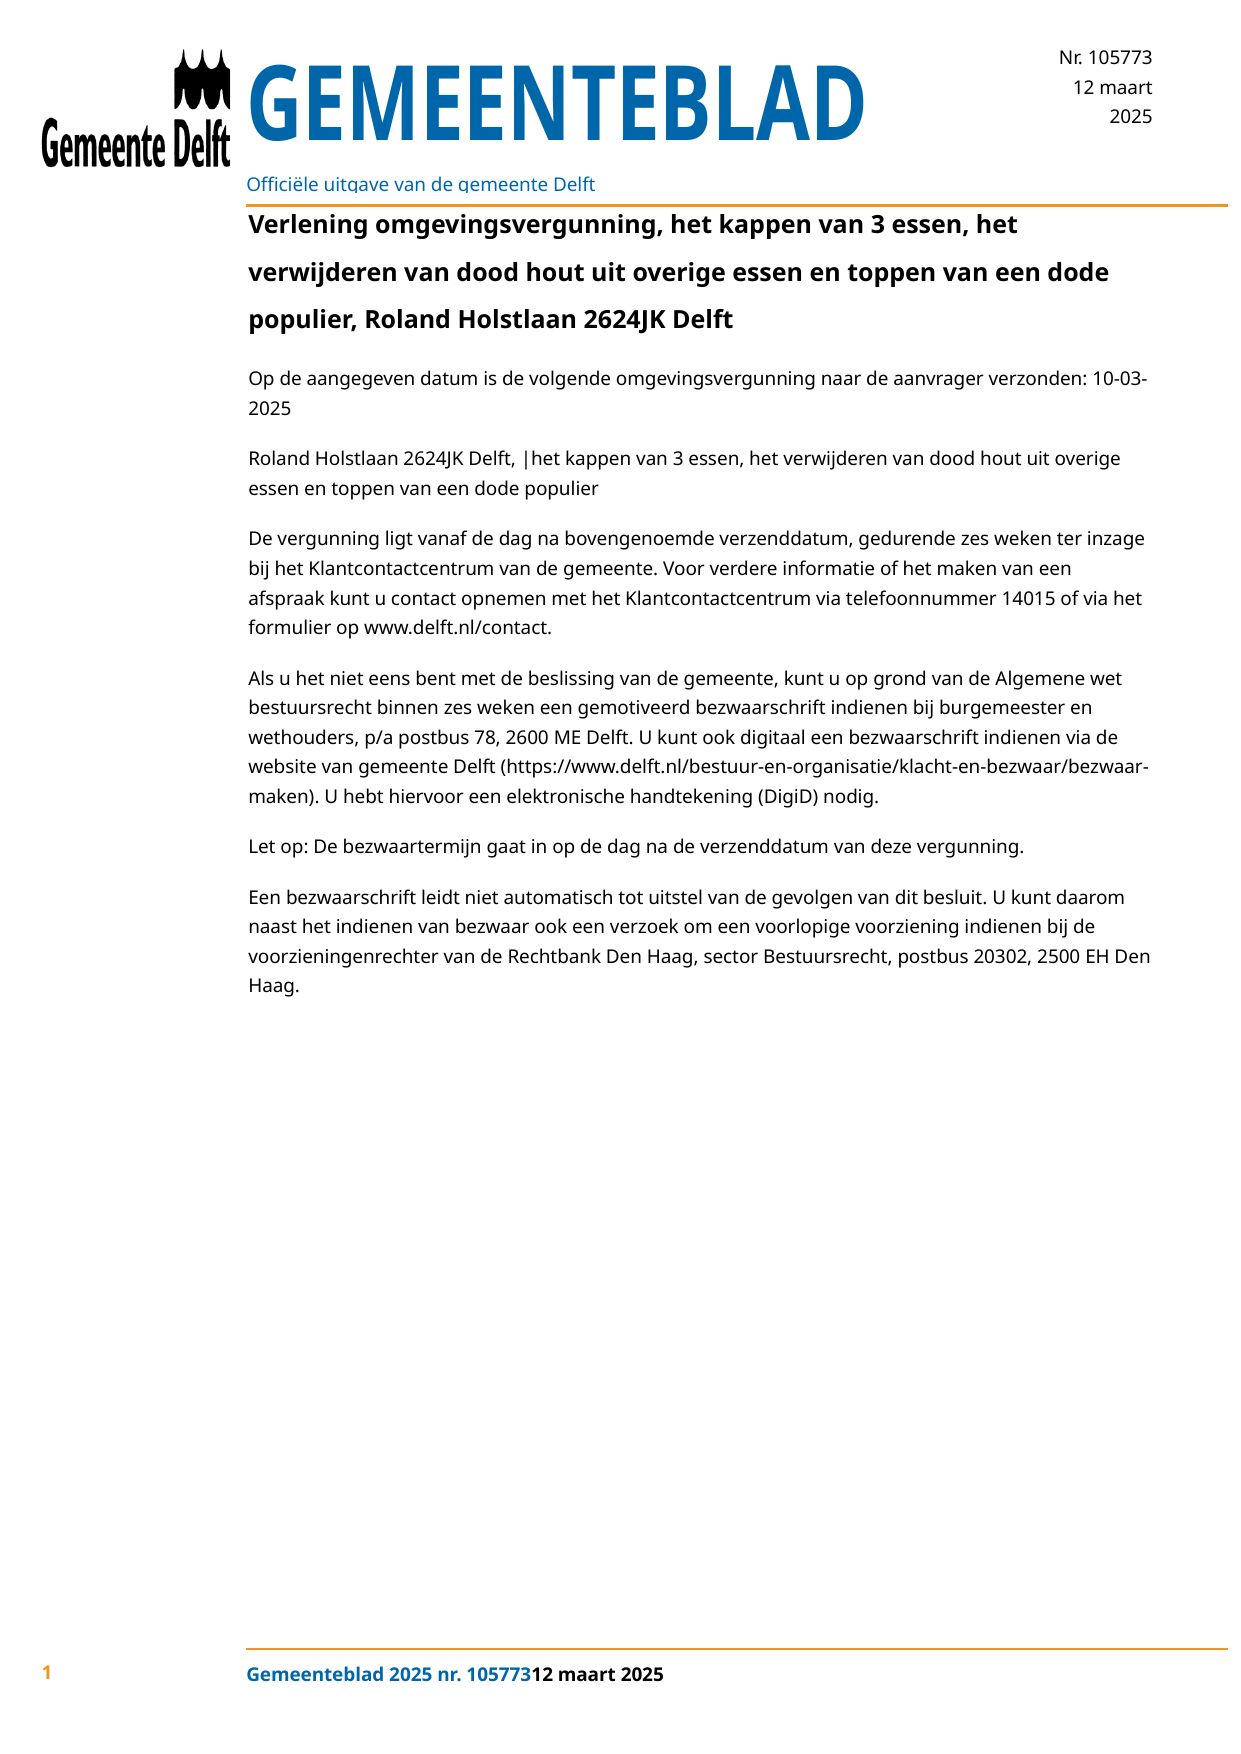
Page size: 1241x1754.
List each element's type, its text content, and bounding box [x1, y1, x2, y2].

text Als u het niet eens bent met de beslissing van de gemeente, kunt u op grond van de Algemene wet bestuursrecht binnen zes weken een gemotiveerd bezwaarschrift indienen bij burgemeester en wethouders, p/a postbus 78, 2600 ME Delft. U kunt ook digitaal een bezwaarschrift indienen via de website van gemeente Delft (https://www.delft.nl/bestuur-en-organisatie/klacht-en-bezwaar/bezwaar-maken). U hebt hiervoor een elektronische handtekening (DigiD) nodig. [248, 665, 1152, 809]
text De vergunning ligt vanaf de dag na bovengenoemde verzenddatum, gedurende zes weken ter inzage bij het Klantcontactcentrum van de gemeente. Voor verdere informatie of het maken van een afspraak kunt u contact opnemen met het Klantcontactcentrum via telefoonnummer 14015 of via het formulier op www.delft.nl/contact. [248, 526, 1152, 640]
text Een bezwaarschrift leidt niet automatisch tot uitstel van de gevolgen van dit besluit. U kunt daarom naast het indienen van bezwaar ook een verzoek om een voorlopige voorziening indienen bij de voorzieningenrechter van de Rechtbank Den Haag, sector Bestuursrecht, postbus 20302, 2500 EH Den Haag. [248, 884, 1152, 998]
text Verlening omgevingsvergunning, het kappen van 3 essen, het verwijderen van dood hout uit overige essen en toppen van een dode populier, Roland Holstlaan 2624JK Delft [248, 207, 1152, 336]
text Let op: De bezwaartermijn gaat in op de dag na de verzenddatum van deze vergunning. [248, 833, 1152, 859]
text Roland Holstlaan 2624JK Delft, |het kappen van 3 essen, het verwijderen van dood hout uit overige essen en toppen van een dode populier [248, 446, 1152, 501]
text Op de aangegeven datum is de volgende omgevingsvergunning naar de aanvrager verzonden: 10-03-2025 [248, 366, 1152, 421]
picture [41, 47, 231, 172]
